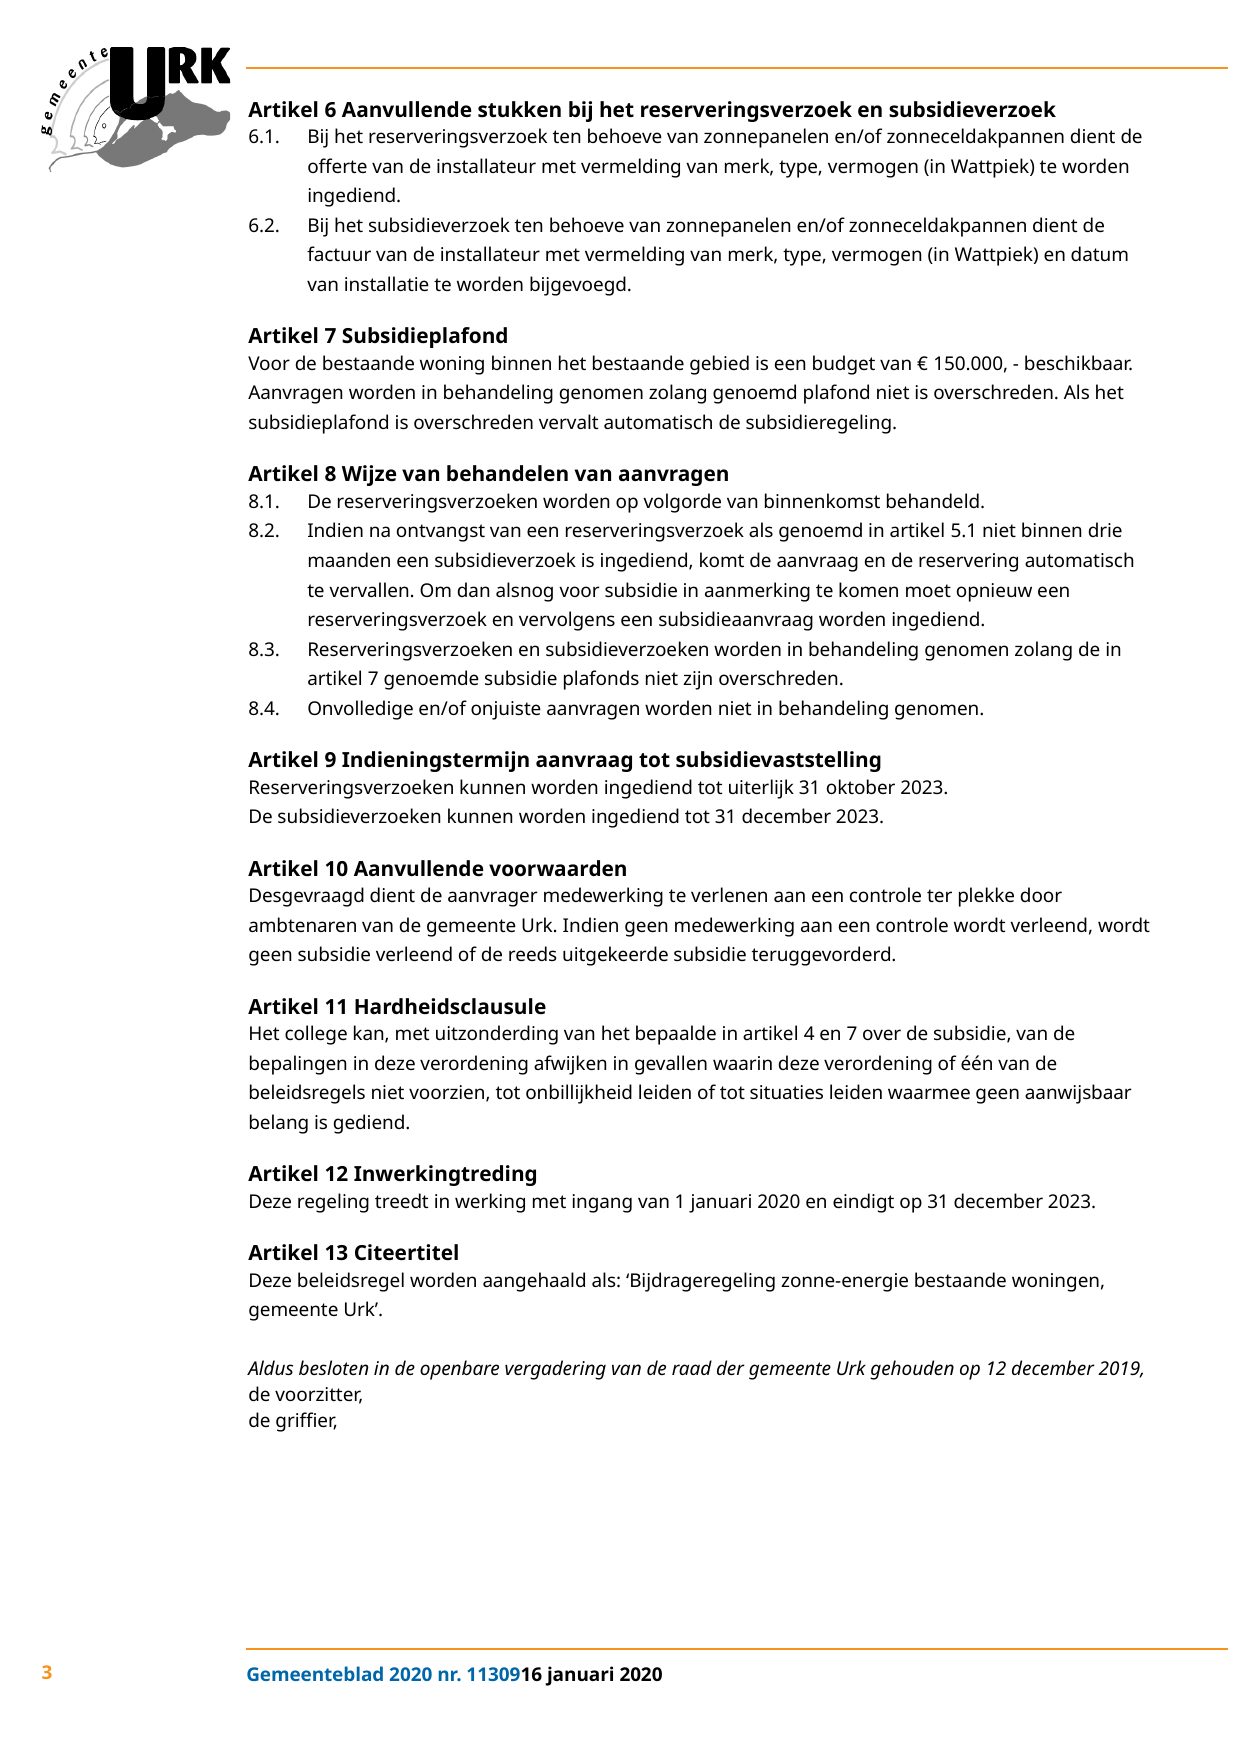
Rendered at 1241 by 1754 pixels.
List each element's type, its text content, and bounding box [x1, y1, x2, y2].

list Bij het reserveringsverzoek ten behoeve van zonnepanelen en/of zonneceldakpannen dient de offerte van de installateur met vermelding van merk, type, vermogen (in Wattpiek) te worden ingediend. [248, 123, 1152, 208]
text Artikel 11 Hardheidsclausule [248, 992, 1152, 1020]
list De reserveringsverzoeken worden op volgorde van binnenkomst behandeld. [248, 488, 1152, 514]
text Reserveringsverzoeken kunnen worden ingediend tot uiterlijk 31 oktober 2023. [248, 774, 1152, 800]
list Reserveringsverzoeken en subsidieverzoeken worden in behandeling genomen zolang de in artikel 7 genoemde subsidie plafonds niet zijn overschreden. [248, 636, 1152, 691]
text Artikel 9 Indieningstermijn aanvraag tot subsidievaststelling [248, 746, 1152, 774]
text Artikel 6 Aanvullende stukken bij het reserveringsverzoek en subsidieverzoek [248, 95, 1152, 123]
text De subsidieverzoeken kunnen worden ingediend tot 31 december 2023. [248, 803, 1152, 829]
text de griffier, [248, 1407, 1152, 1433]
text de voorzitter, [248, 1381, 1152, 1407]
list Indien na ontvangst van een reserveringsverzoek als genoemd in artikel 5.1 niet binnen drie maanden een subsidieverzoek is ingediend, komt de aanvraag en de reservering automatisch te vervallen. Om dan alsnog voor subsidie in aanmerking te komen moet opnieuw een reserveringsverzoek en vervolgens een subsidieaanvraag worden ingediend. [248, 518, 1152, 632]
text Het college kan, met uitzonderding van het bepaalde in artikel 4 en 7 over de subsidie, van de bepalingen in deze verordening afwijken in gevallen waarin deze verordening of één van de beleidsregels niet voorzien, tot onbillijkheid leiden of tot situaties leiden waarmee geen aanwijsbaar belang is gediend. [248, 1020, 1152, 1135]
picture [41, 47, 231, 172]
list Onvolledige en/of onjuiste aanvragen worden niet in behandeling genomen. [248, 695, 1152, 721]
text Desgevraagd dient de aanvrager medewerking te verlenen aan een controle ter plekke door ambtenaren van de gemeente Urk. Indien geen medewerking aan een controle wordt verleend, wordt geen subsidie verleend of de reeds uitgekeerde subsidie teruggevorderd. [248, 882, 1152, 967]
text Artikel 7 Subsidieplafond [248, 322, 1152, 350]
list Bij het subsidieverzoek ten behoeve van zonnepanelen en/of zonneceldakpannen dient de factuur van de installateur met vermelding van merk, type, vermogen (in Wattpiek) en datum van installatie te worden bijgevoegd. [248, 212, 1152, 297]
text Artikel 12 Inwerkingtreding [248, 1159, 1152, 1188]
text Artikel 13 Citeertitel [248, 1238, 1152, 1267]
text Aldus besloten in de openbare vergadering van de raad der gemeente Urk gehouden op 12 december 2019, [248, 1356, 1152, 1381]
text Deze regeling treedt in werking met ingang van 1 januari 2020 en eindigt op 31 december 2023. [248, 1188, 1152, 1214]
text Deze beleidsregel worden aangehaald als: ‘Bijdrageregeling zonne-energie bestaande woningen, gemeente Urk’. [248, 1267, 1152, 1322]
text Voor de bestaande woning binnen het bestaande gebied is een budget van € 150.000, - beschikbaar. Aanvragen worden in behandeling genomen zolang genoemd plafond niet is overschreden. Als het subsidieplafond is overschreden vervalt automatisch de subsidieregeling. [248, 350, 1152, 435]
text Artikel 8 Wijze van behandelen van aanvragen [248, 459, 1152, 488]
text Artikel 10 Aanvullende voorwaarden [248, 854, 1152, 882]
